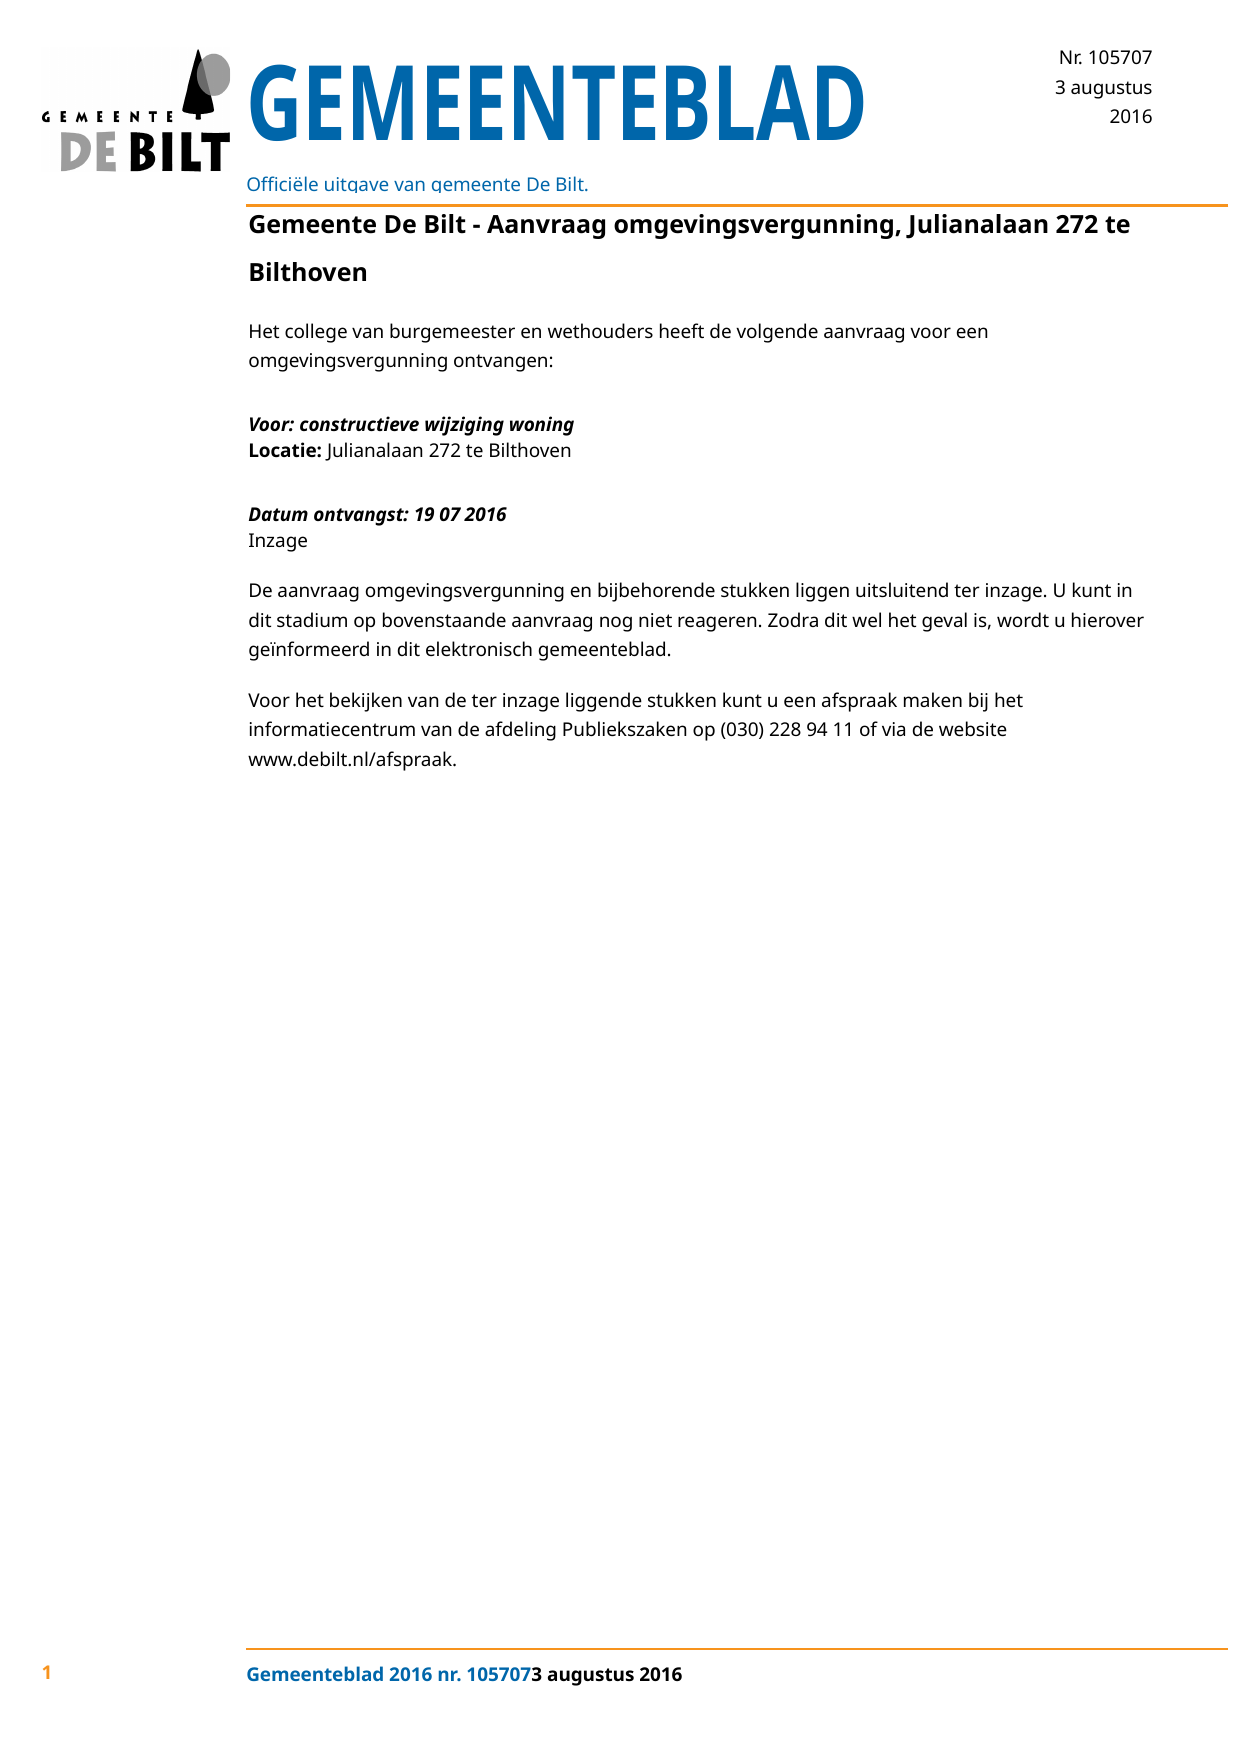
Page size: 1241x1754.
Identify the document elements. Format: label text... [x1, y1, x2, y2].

text Voor het bekijken van de ter inzage liggende stukken kunt u een afspraak maken bij het informatiecentrum van de afdeling Publiekszaken op (030) 228 94 11 of via de website www.debilt.nl/afspraak. [248, 687, 1152, 772]
text Inzage [248, 527, 1152, 553]
text Gemeente De Bilt - Aanvraag omgevingsvergunning, Julianalaan 272 te Bilthoven [248, 207, 1152, 288]
picture [41, 47, 231, 172]
text Het college van burgemeester en wethouders heeft de volgende aanvraag voor een omgevingsvergunning ontvangen: [248, 318, 1152, 373]
text Voor: constructieve wijziging woning [248, 411, 1152, 437]
text Locatie: Julianalaan 272 te Bilthoven [248, 437, 1152, 463]
text Datum ontvangst: 19 07 2016 [248, 501, 1152, 527]
text De aanvraag omgevingsvergunning en bijbehorende stukken liggen uitsluitend ter inzage. U kunt in dit stadium op bovenstaande aanvraag nog niet reageren. Zodra dit wel het geval is, wordt u hierover geïnformeerd in dit elektronisch gemeenteblad. [248, 577, 1152, 662]
